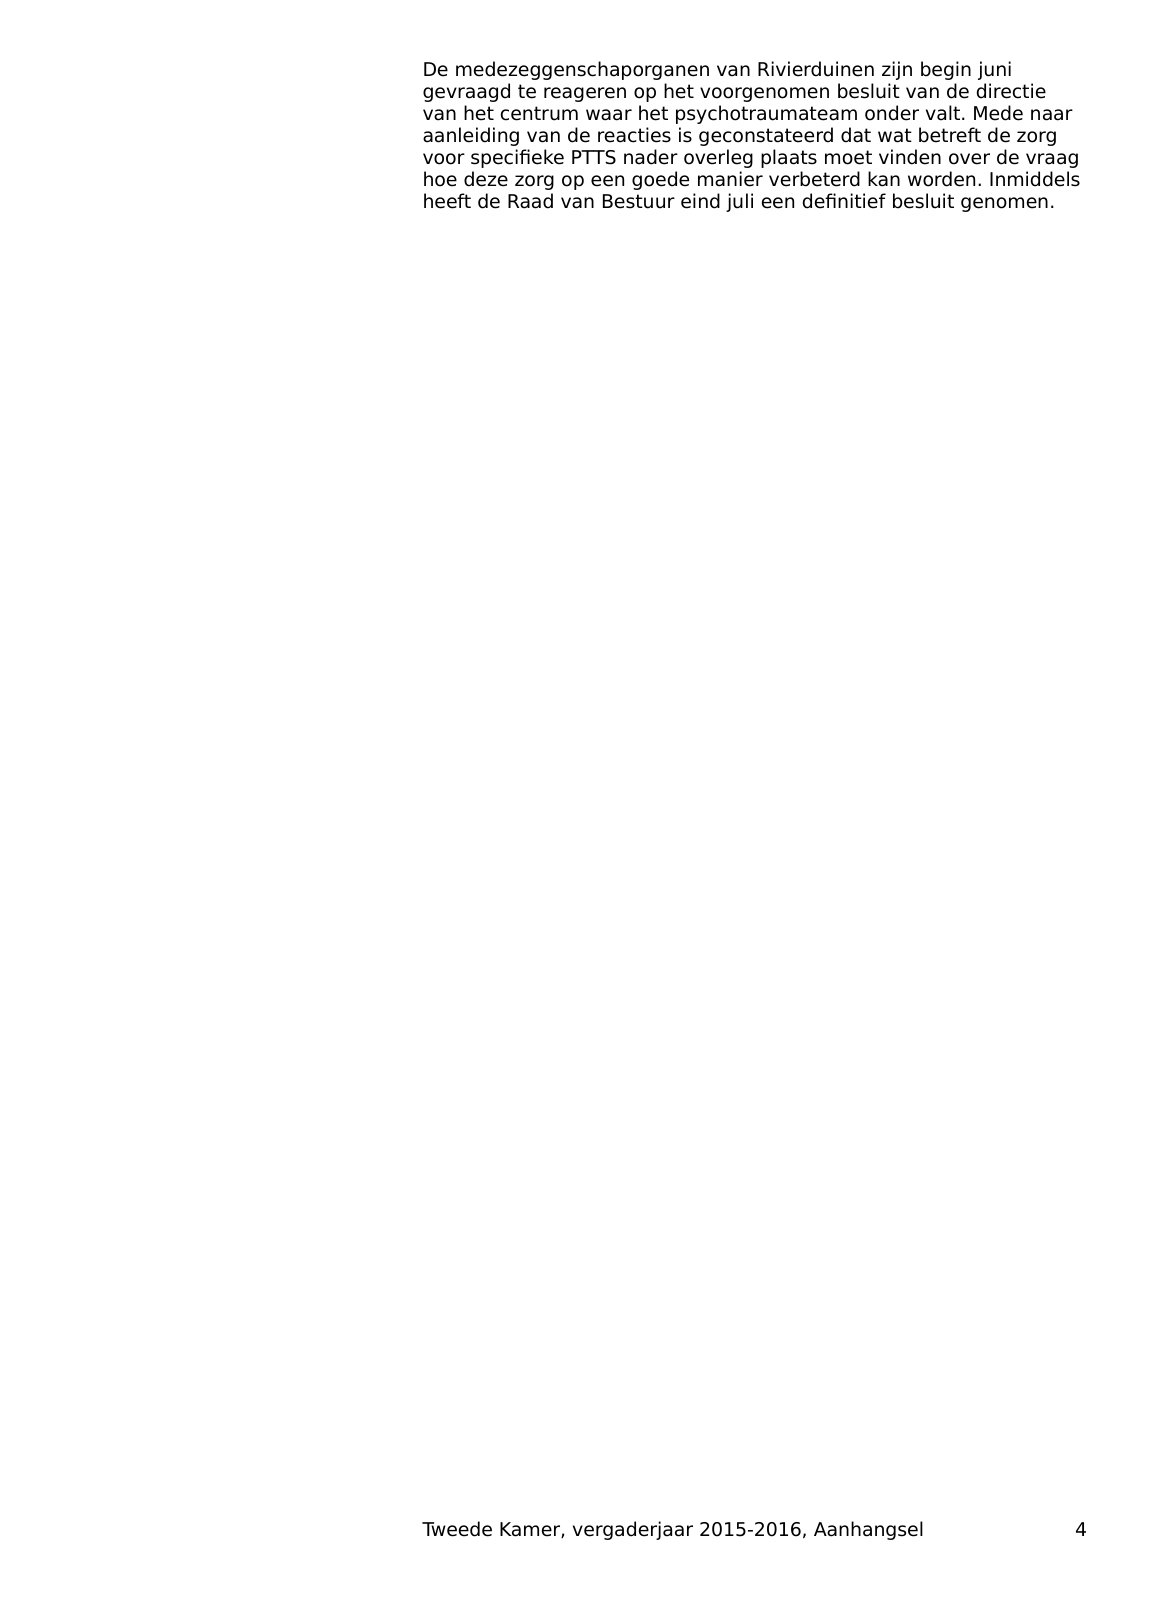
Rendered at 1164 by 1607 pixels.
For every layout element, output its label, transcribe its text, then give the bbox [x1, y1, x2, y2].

text De medezeggenschaporganen van Rivierduinen zijn begin juni gevraagd te reageren op het voorgenomen besluit van de directie van het centrum waar het psychotraumateam onder valt. Mede naar aanleiding van de reacties is geconstateerd dat wat betreft de zorg voor specifieke PTTS nader overleg plaats moet vinden over de vraag hoe deze zorg op een goede manier verbeterd kan worden. Inmiddels heeft de Raad van Bestuur eind juli een definitief besluit genomen. [422, 59, 1087, 213]
